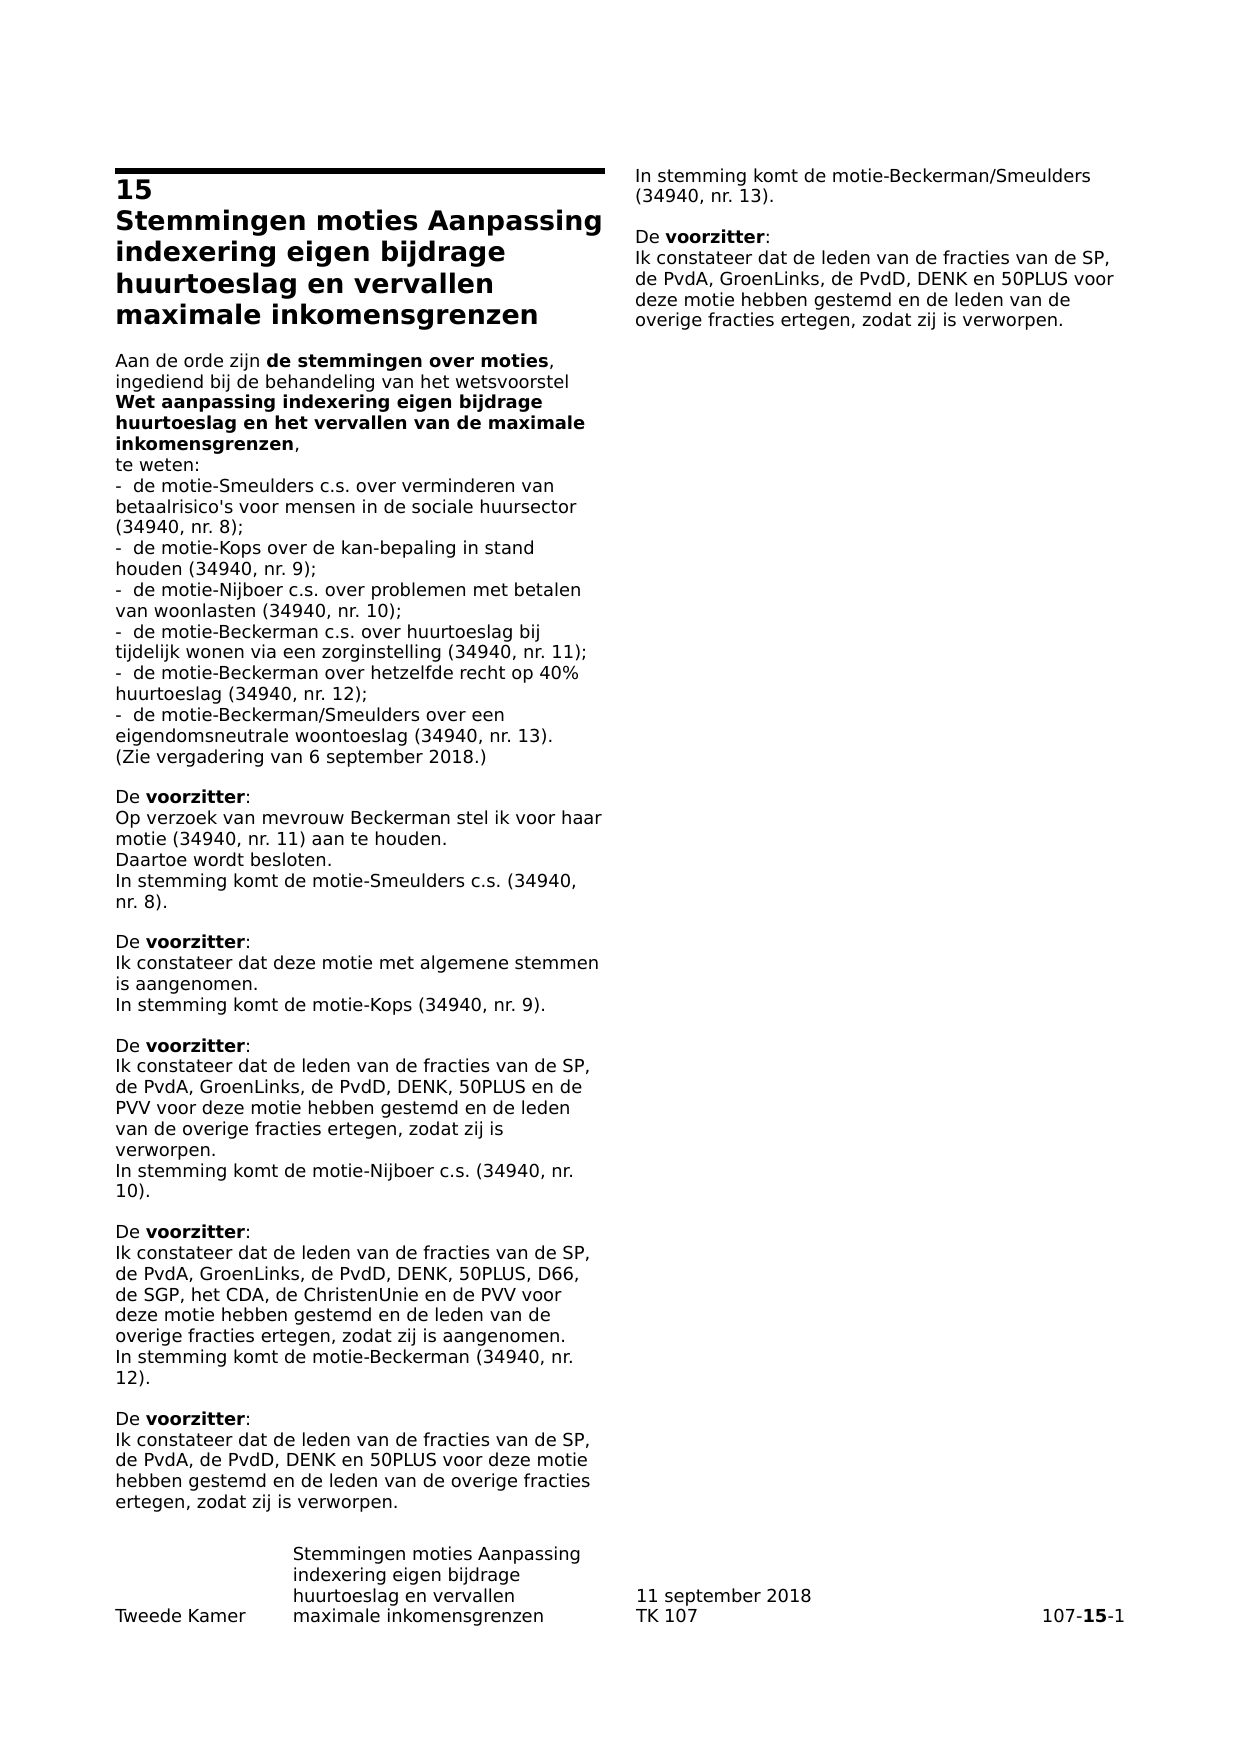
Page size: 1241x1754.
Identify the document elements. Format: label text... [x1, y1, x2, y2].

text Ik constateer dat deze motie met algemene stemmen is aangenomen. [115, 953, 605, 994]
text Ik constateer dat de leden van de fracties van de SP, de PvdA, GroenLinks, de PvdD, DENK, 50PLUS en de PVV voor deze motie hebben gestemd en de leden van de overige fracties ertegen, zodat zij is verworpen. [115, 1056, 605, 1160]
text Op verzoek van mevrouw Beckerman stel ik voor haar motie (34940, nr. 11) aan te houden. [115, 808, 605, 850]
list de motie-Kops over de kan-bepaling in stand houden (34940, nr. 9); [115, 538, 605, 580]
text De voorzitter: [115, 1035, 605, 1056]
title 15 Stemmingen moties Aanpassing indexering eigen bijdrage huurtoeslag en vervallen maximale inkomensgrenzen [115, 174, 605, 331]
text Ik constateer dat de leden van de fracties van de SP, de PvdA, de PvdD, DENK en 50PLUS voor deze motie hebben gestemd en de leden van de overige fracties ertegen, zodat zij is verworpen. [115, 1429, 605, 1513]
list de motie-Smeulders c.s. over verminderen van betaalrisico's voor mensen in de sociale huursector (34940, nr. 8); [115, 476, 605, 538]
text In stemming komt de motie-Beckerman (34940, nr. 12). [115, 1347, 605, 1388]
text te weten: [115, 455, 605, 476]
text Aan de orde zijn de stemmingen over moties, ingediend bij de behandeling van het wetsvoorstel Wet aanpassing indexering eigen bijdrage huurtoeslag en het vervallen van de maximale inkomensgrenzen, [115, 351, 605, 455]
text Ik constateer dat de leden van de fracties van de SP, de PvdA, GroenLinks, de PvdD, DENK en 50PLUS voor deze motie hebben gestemd en de leden van de overige fracties ertegen, zodat zij is verworpen. [635, 248, 1125, 331]
text In stemming komt de motie-Smeulders c.s. (34940, nr. 8). [115, 871, 605, 912]
text De voorzitter: [115, 932, 605, 953]
text In stemming komt de motie-Nijboer c.s. (34940, nr. 10). [115, 1160, 605, 1202]
text (Zie vergadering van 6 september 2018.) [115, 746, 605, 767]
list de motie-Beckerman over hetzelfde recht op 40% huurtoeslag (34940, nr. 12); [115, 663, 605, 705]
text De voorzitter: [115, 787, 605, 808]
text De voorzitter: [115, 1222, 605, 1243]
list de motie-Beckerman c.s. over huurtoeslag bij tijdelijk wonen via een zorginstelling (34940, nr. 11); [115, 621, 605, 663]
text De voorzitter: [115, 1408, 605, 1429]
list de motie-Beckerman/Smeulders over een eigendomsneutrale woontoeslag (34940, nr. 13). [115, 705, 605, 746]
text In stemming komt de motie-Kops (34940, nr. 9). [115, 994, 605, 1015]
text De voorzitter: [635, 227, 1125, 248]
text Daartoe wordt besloten. [115, 850, 605, 871]
list de motie-Nijboer c.s. over problemen met betalen van woonlasten (34940, nr. 10); [115, 580, 605, 621]
text In stemming komt de motie-Beckerman/Smeulders (34940, nr. 13). [635, 165, 1125, 207]
text Ik constateer dat de leden van de fracties van de SP, de PvdA, GroenLinks, de PvdD, DENK, 50PLUS, D66, de SGP, het CDA, de ChristenUnie en de PVV voor deze motie hebben gestemd en de leden van de overige fracties ertegen, zodat zij is aangenomen. [115, 1243, 605, 1347]
